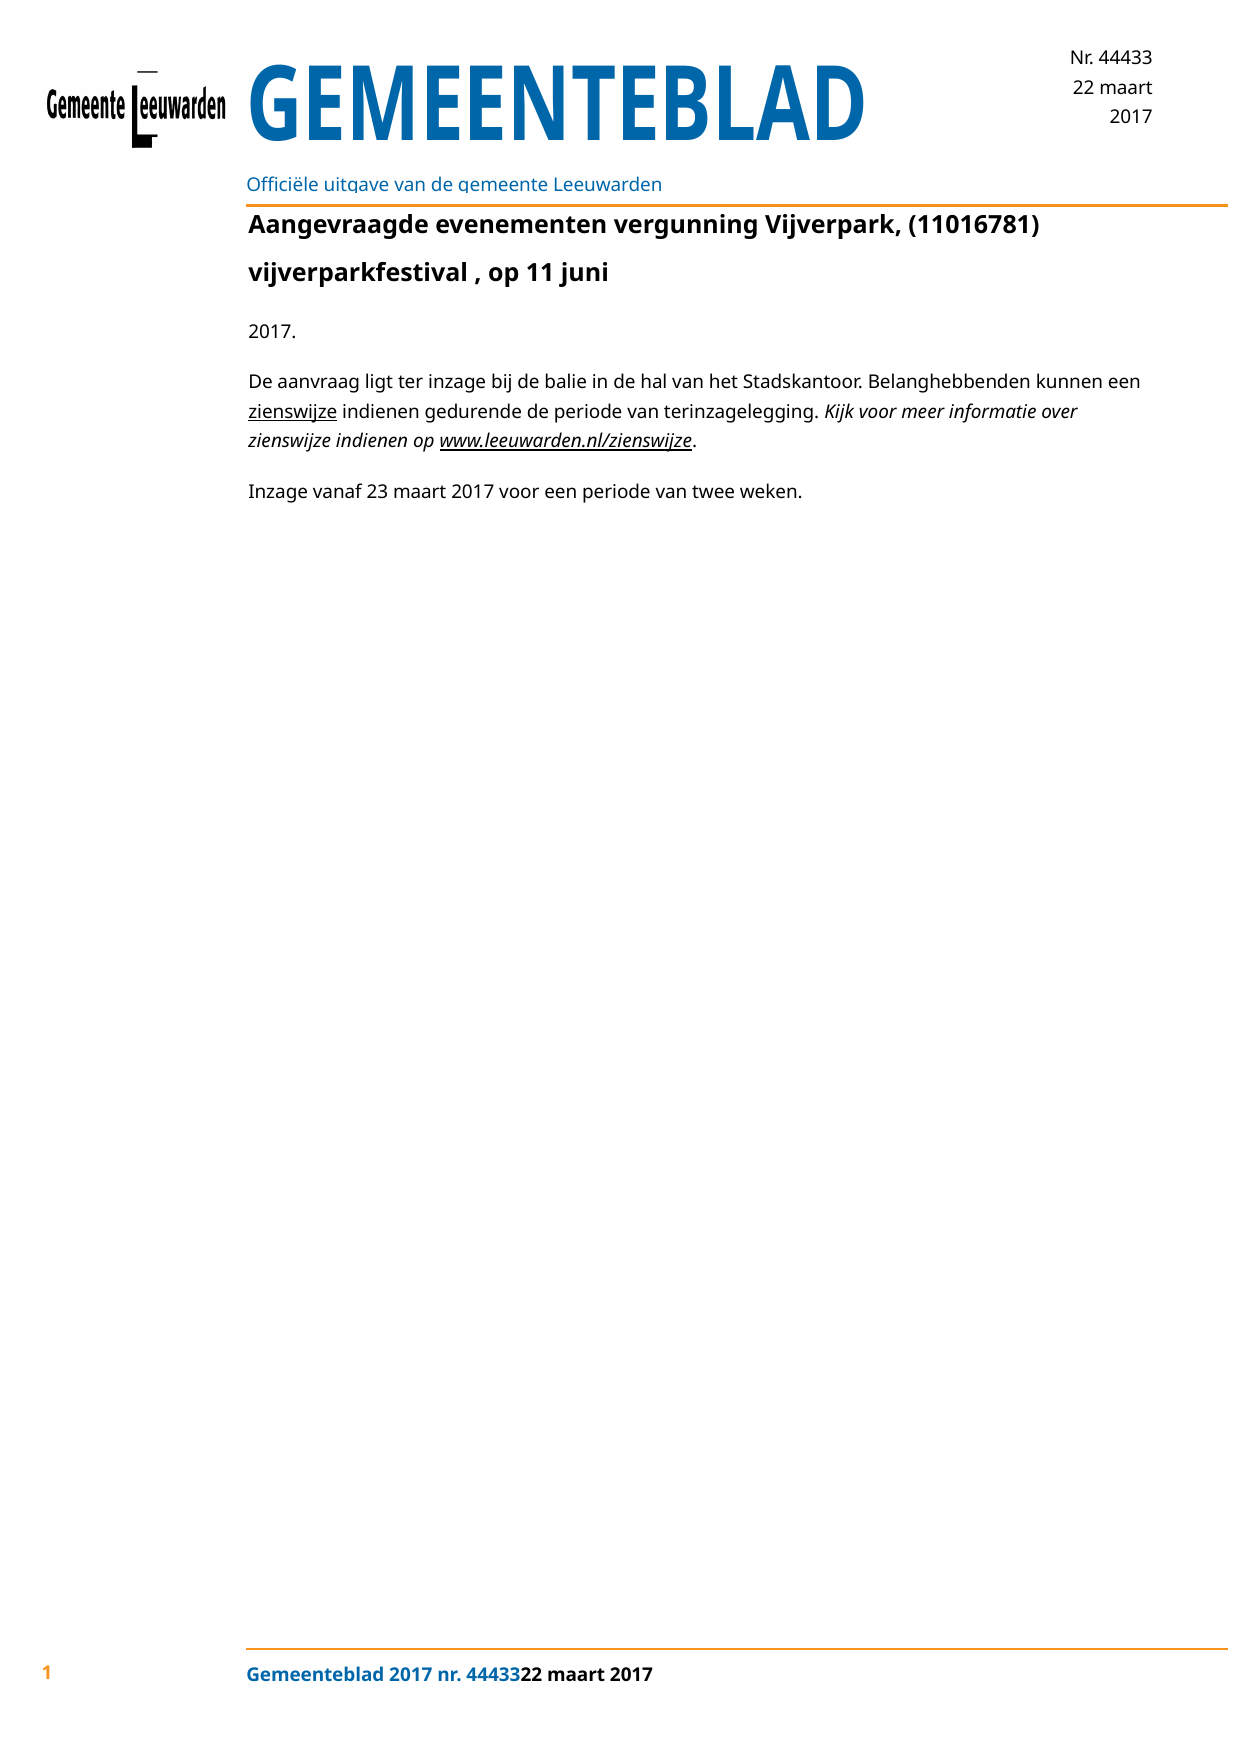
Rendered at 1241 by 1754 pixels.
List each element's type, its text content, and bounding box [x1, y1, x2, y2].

text Inzage vanaf 23 maart 2017 voor een periode van twee weken. [248, 478, 1152, 504]
text Aangevraagde evenementen vergunning Vijverpark, (11016781) vijverparkfestival , op 11 juni [248, 207, 1152, 288]
picture [41, 47, 231, 172]
text De aanvraag ligt ter inzage bij de balie in de hal van het Stadskantoor. Belanghebbenden kunnen een zienswijze indienen gedurende de periode van terinzagelegging. Kijk voor meer informatie over zienswijze indienen op www.leeuwarden.nl/zienswijze. [248, 368, 1152, 453]
text 2017. [248, 318, 1152, 344]
